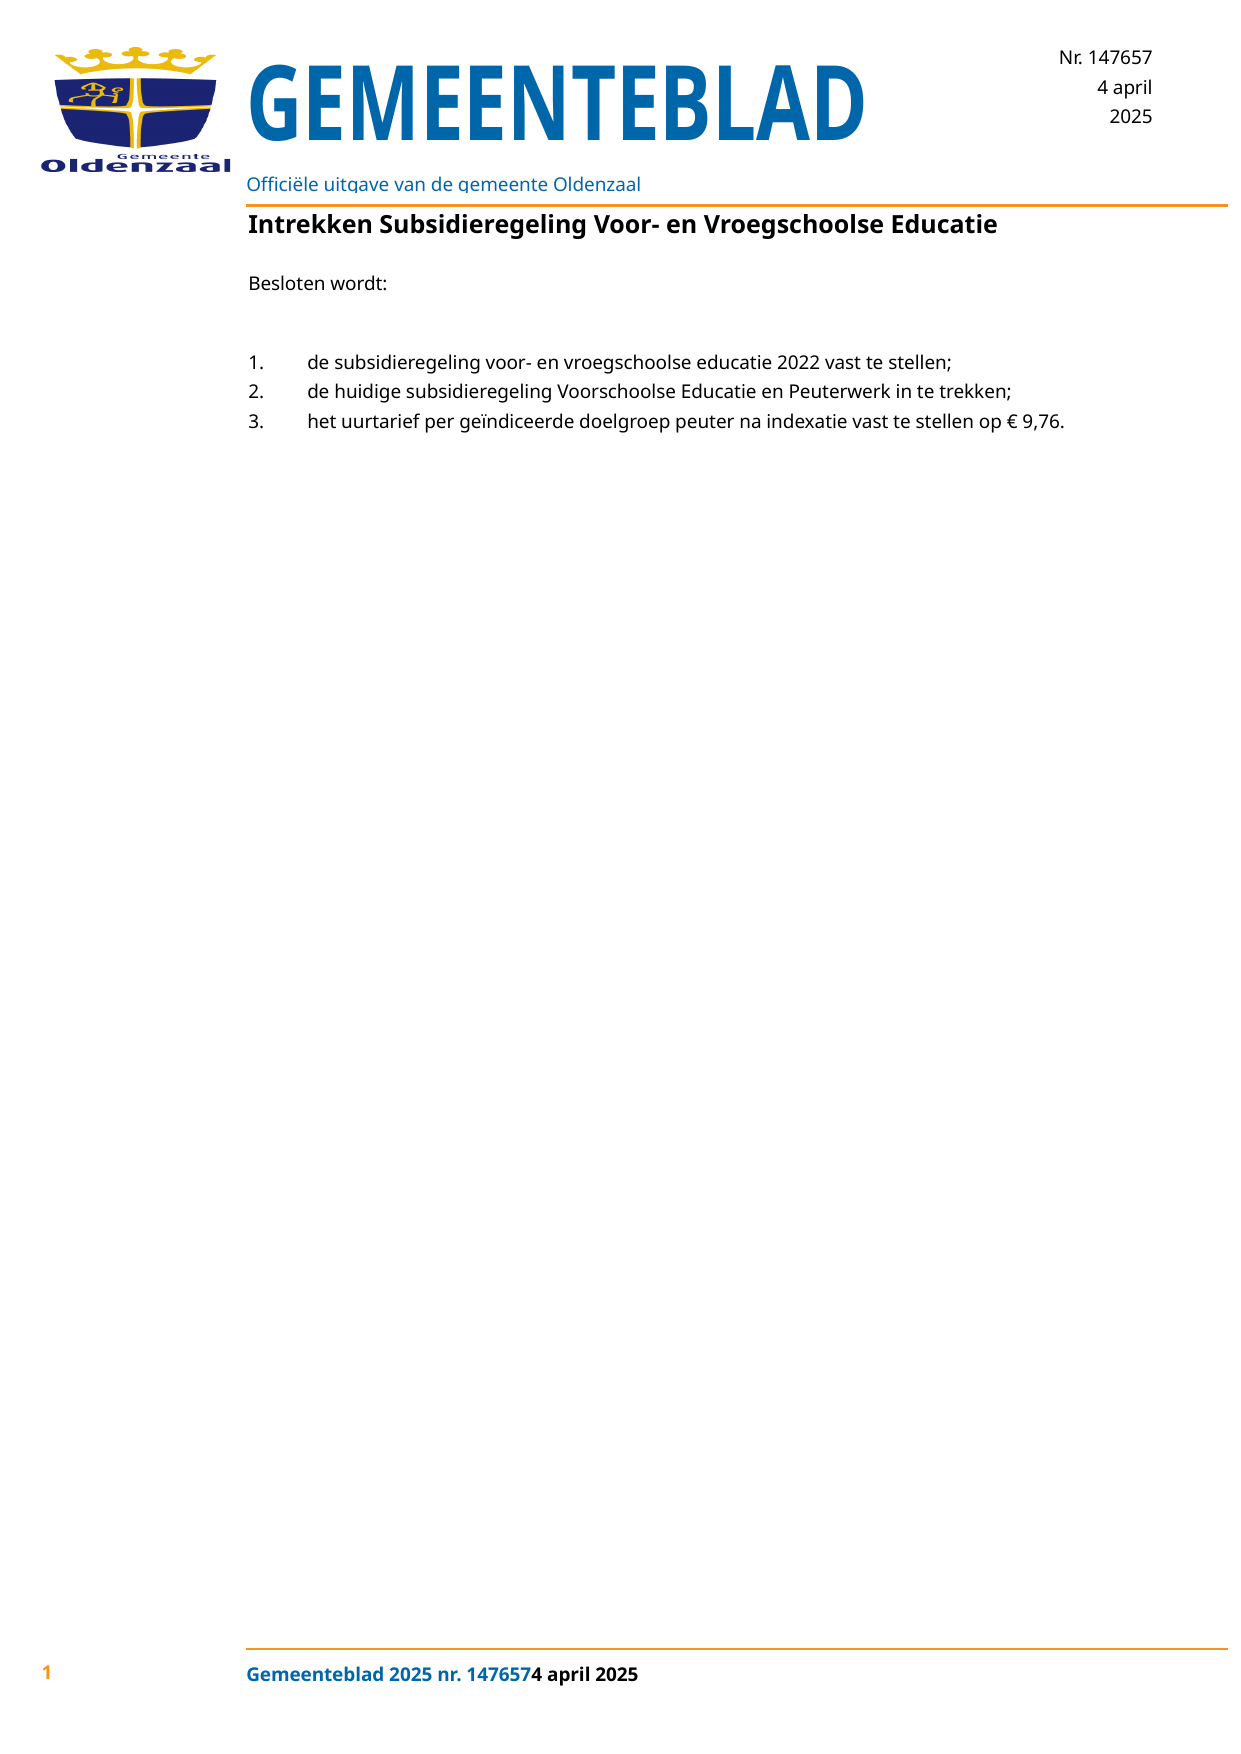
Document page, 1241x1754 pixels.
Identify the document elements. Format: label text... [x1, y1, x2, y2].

list de huidige subsidieregeling Voorschoolse Educatie en Peuterwerk in te trekken; [248, 379, 1152, 404]
text Besloten wordt: [248, 270, 1152, 296]
list de subsidieregeling voor- en vroegschoolse educatie 2022 vast te stellen; [248, 349, 1152, 375]
picture [41, 47, 231, 172]
text Intrekken Subsidieregeling Voor- en Vroegschoolse Educatie [248, 207, 1152, 241]
list het uurtarief per geïndiceerde doelgroep peuter na indexatie vast te stellen op € 9,76. [248, 408, 1152, 434]
